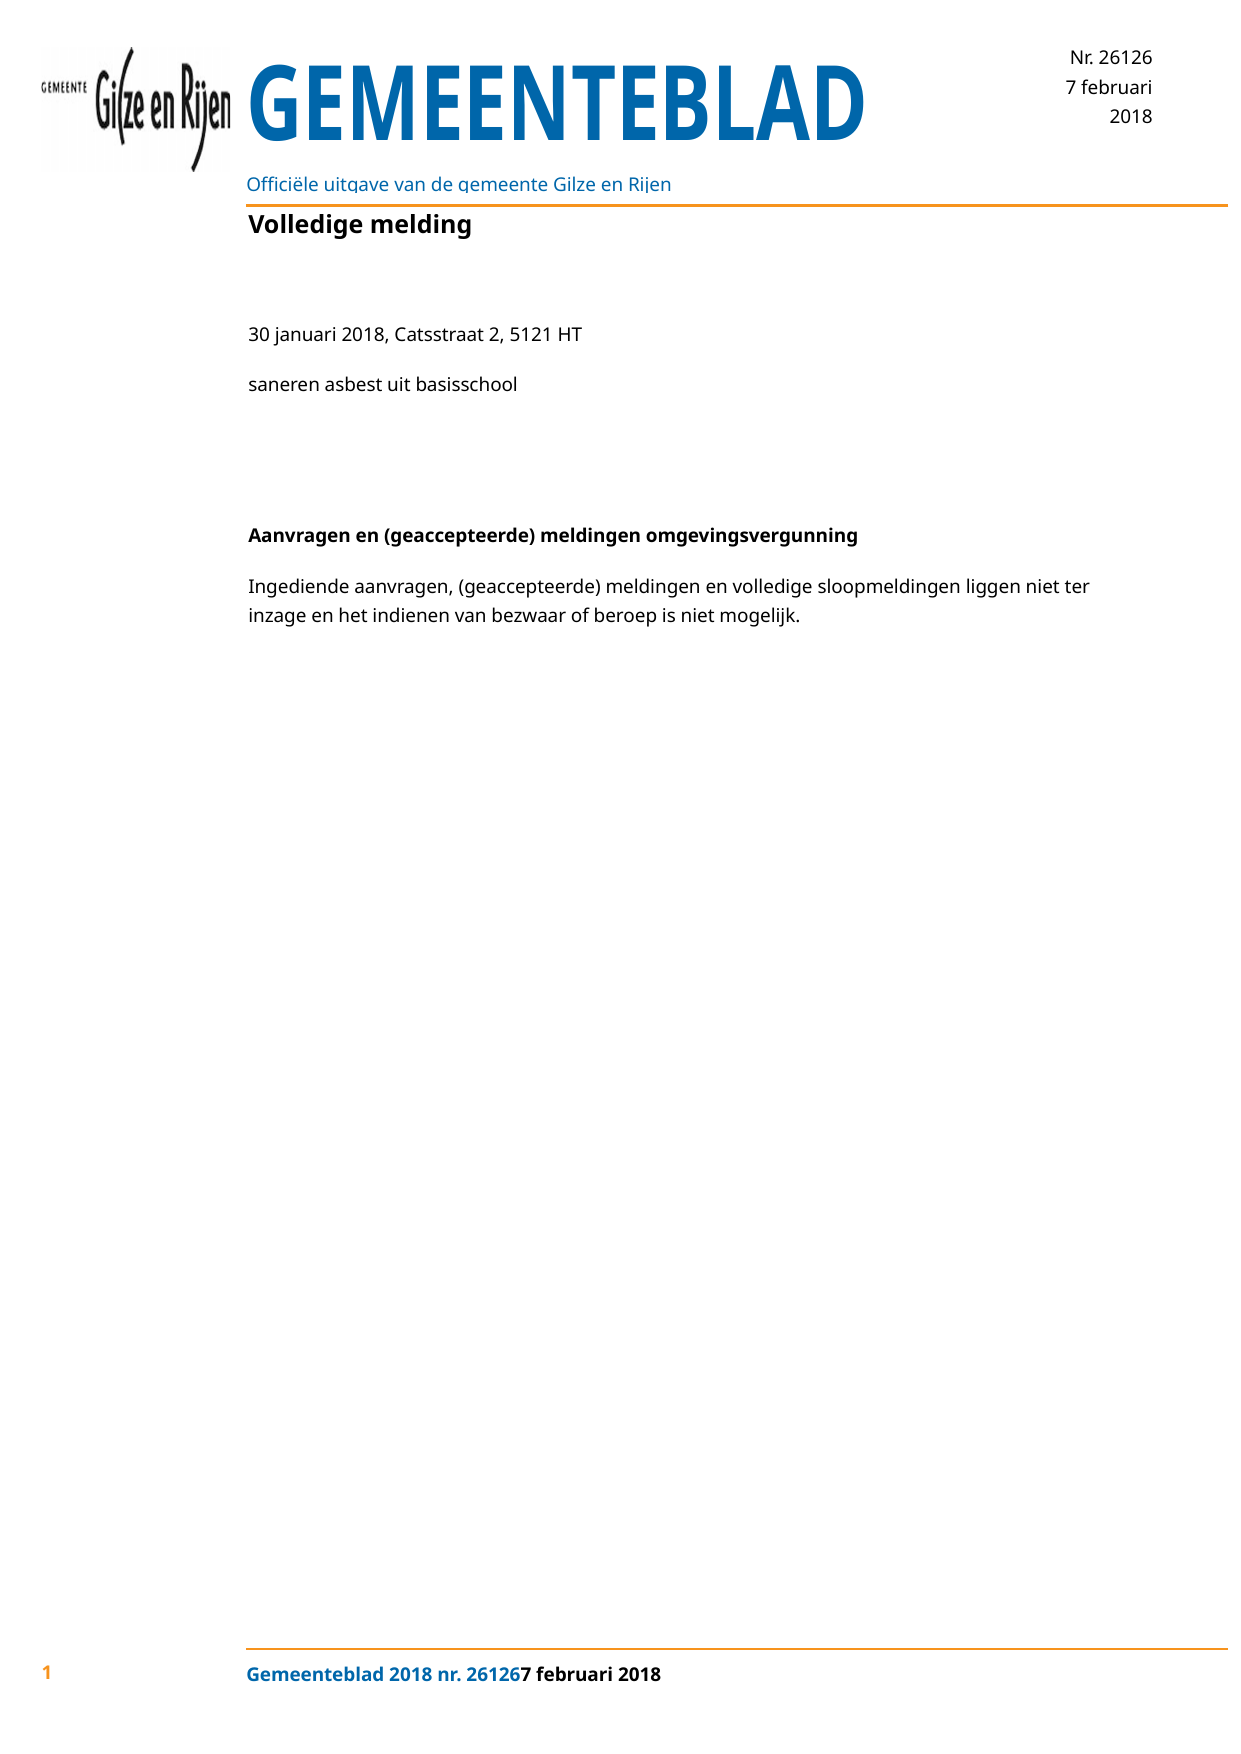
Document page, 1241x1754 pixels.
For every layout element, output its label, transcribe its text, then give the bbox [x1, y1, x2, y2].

text Volledige melding [248, 207, 1152, 241]
text Ingediende aanvragen, (geaccepteerde) meldingen en volledige sloopmeldingen liggen niet ter inzage en het indienen van bezwaar of beroep is niet mogelijk. [248, 573, 1152, 628]
text saneren asbest uit basisschool [248, 371, 1152, 397]
text Aanvragen en (geaccepteerde) meldingen omgevingsvergunning [248, 522, 1152, 548]
picture [41, 47, 231, 172]
text 30 januari 2018, Catsstraat 2, 5121 HT [248, 321, 1152, 346]
